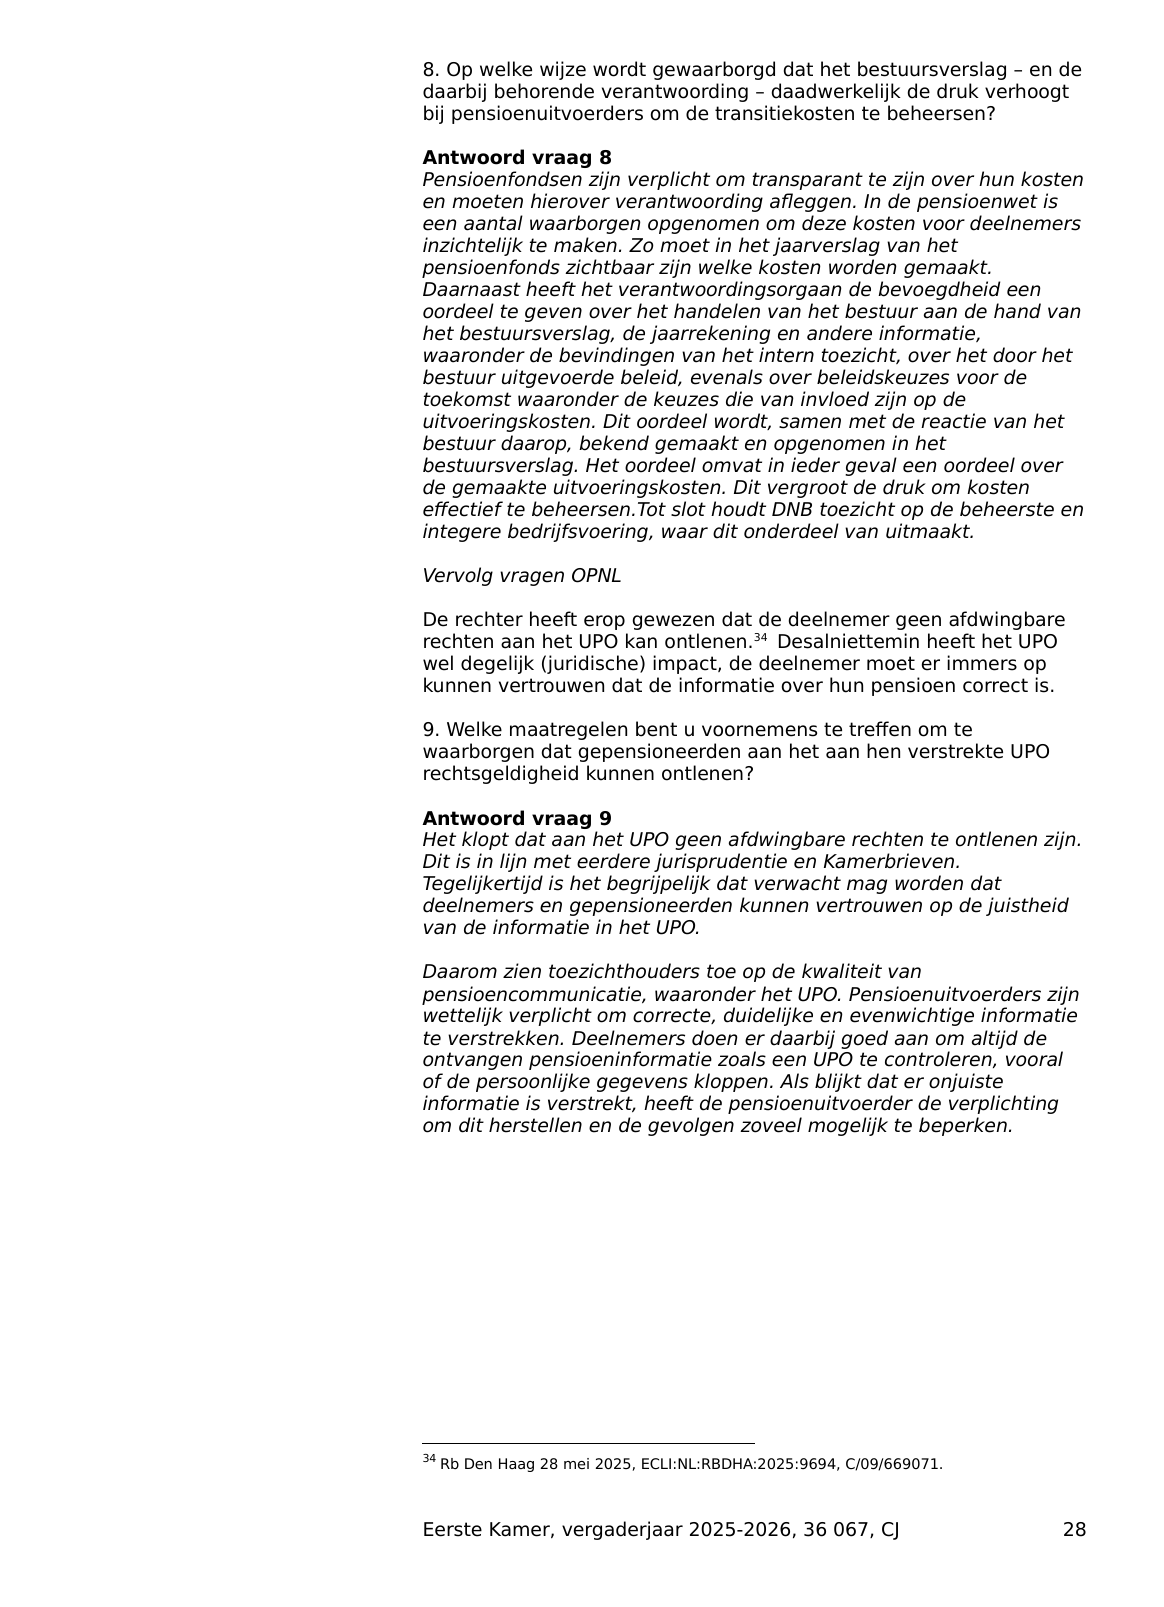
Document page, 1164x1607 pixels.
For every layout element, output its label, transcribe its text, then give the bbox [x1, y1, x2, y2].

text 8. Op welke wijze wordt gewaarborgd dat het bestuursverslag – en de daarbij behorende verantwoording – daadwerkelijk de druk verhoogt bij pensioenuitvoerders om de transitiekosten te beheersen? [422, 59, 1087, 125]
text Rb Den Haag 28 mei 2025, ECLI:NL:RBDHA:2025:9694, C/09/669071. [422, 1452, 1087, 1474]
text Daarom zien toezichthouders toe op de kwaliteit van pensioencommunicatie, waaronder het UPO. Pensioenuitvoerders zijn wettelijk verplicht om correcte, duidelijke en evenwichtige informatie te verstrekken. Deelnemers doen er daarbij goed aan om altijd de ontvangen pensioeninformatie zoals een UPO te controleren, vooral of de persoonlijke gegevens kloppen. Als blijkt dat er onjuiste informatie is verstrekt, heeft de pensioenuitvoerder de verplichting om dit herstellen en de gevolgen zoveel mogelijk te beperken. [422, 961, 1087, 1137]
text Antwoord vraag 9 [422, 807, 1087, 829]
text 9. Welke maatregelen bent u voornemens te treffen om te waarborgen dat gepensioneerden aan het aan hen verstrekte UPO rechtsgeldigheid kunnen ontlenen? [422, 719, 1087, 785]
text Het klopt dat aan het UPO geen afdwingbare rechten te ontlenen zijn. Dit is in lijn met eerdere jurisprudentie en Kamerbrieven. Tegelijkertijd is het begrijpelijk dat verwacht mag worden dat deelnemers en gepensioneerden kunnen vertrouwen op de juistheid van de informatie in het UPO. [422, 829, 1087, 939]
subtitle Vervolg vragen OPNL [422, 565, 1087, 587]
text Antwoord vraag 8 [422, 147, 1087, 169]
text De rechter heeft erop gewezen dat de deelnemer geen afdwingbare rechten aan het UPO kan ontlenen. Desalniettemin heeft het UPO wel degelijk (juridische) impact, de deelnemer moet er immers op kunnen vertrouwen dat de informatie over hun pensioen correct is. [422, 609, 1087, 697]
text Pensioenfondsen zijn verplicht om transparant te zijn over hun kosten en moeten hierover verantwoording afleggen. In de pensioenwet is een aantal waarborgen opgenomen om deze kosten voor deelnemers inzichtelijk te maken. Zo moet in het jaarverslag van het pensioenfonds zichtbaar zijn welke kosten worden gemaakt. Daarnaast heeft het verantwoordingsorgaan de bevoegdheid een oordeel te geven over het handelen van het bestuur aan de hand van het bestuursverslag, de jaarrekening en andere informatie, waaronder de bevindingen van het intern toezicht, over het door het bestuur uitgevoerde beleid, evenals over beleidskeuzes voor de toekomst waaronder de keuzes die van invloed zijn op de uitvoeringskosten. Dit oordeel wordt, samen met de reactie van het bestuur daarop, bekend gemaakt en opgenomen in het bestuursverslag. Het oordeel omvat in ieder geval een oordeel over de gemaakte uitvoeringskosten. Dit vergroot de druk om kosten effectief te beheersen.Tot slot houdt DNB toezicht op de beheerste en integere bedrijfsvoering, waar dit onderdeel van uitmaakt. [422, 169, 1087, 543]
